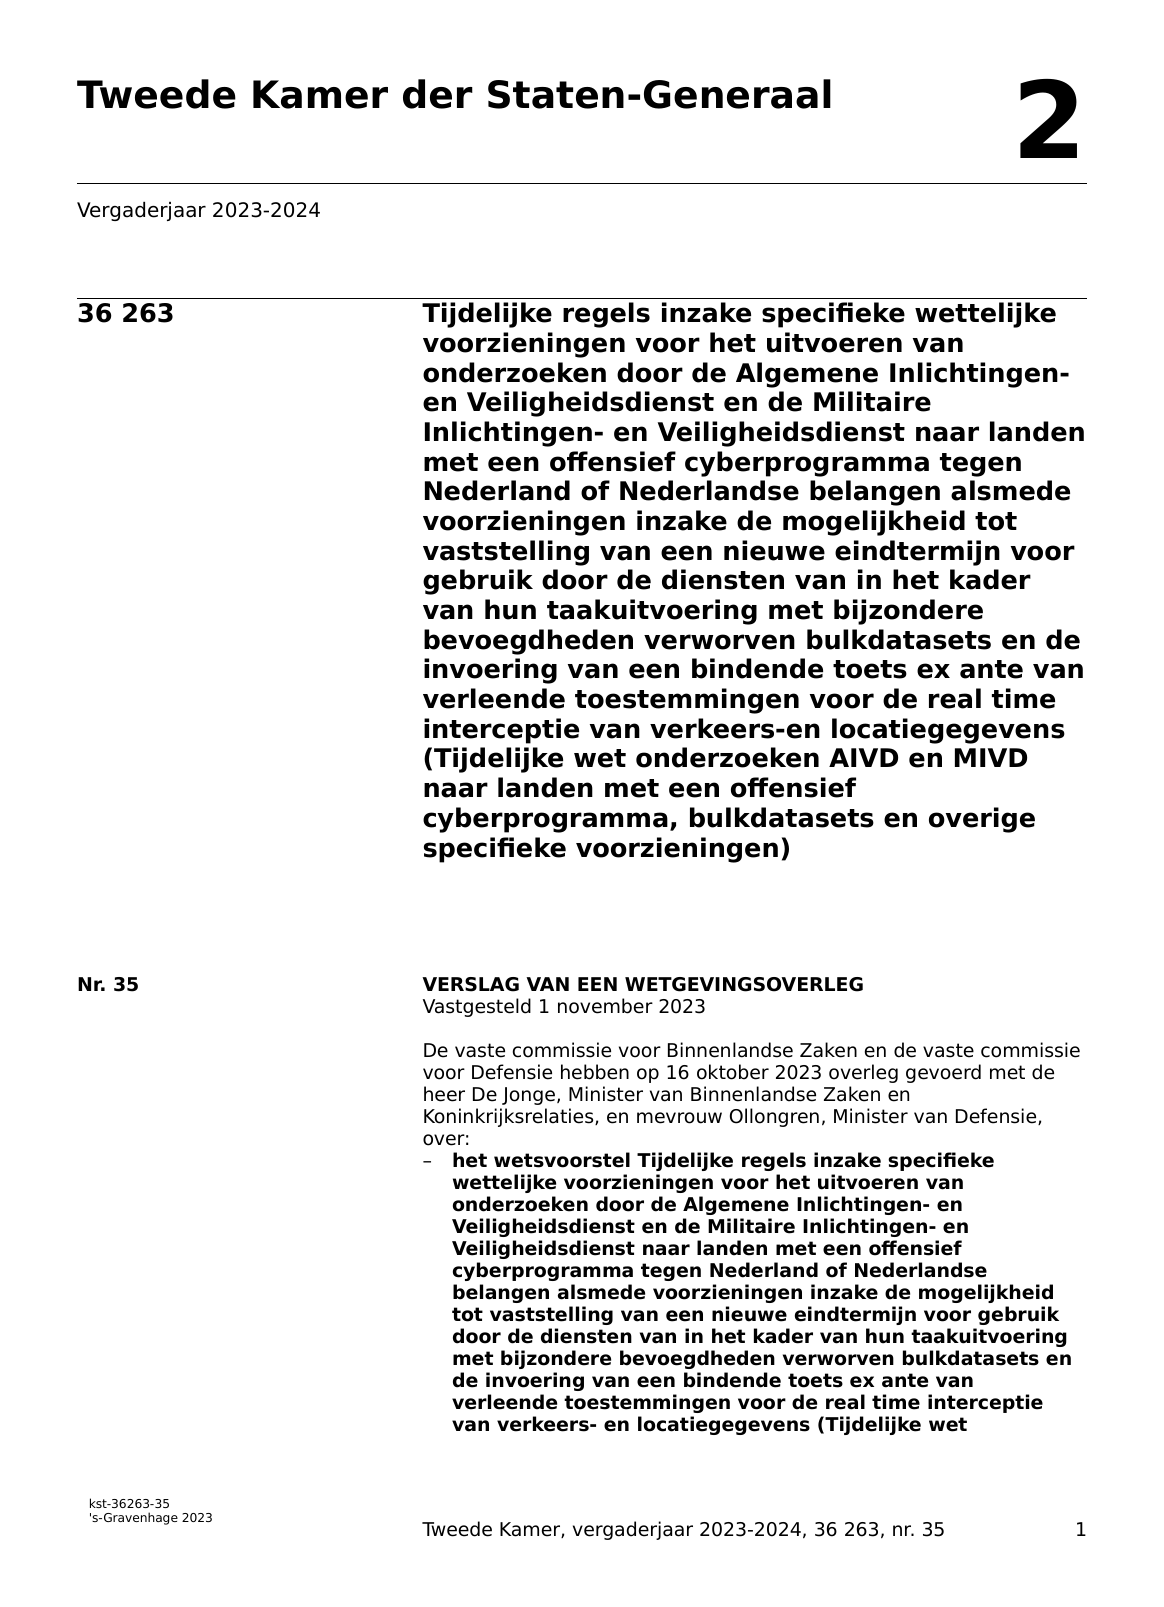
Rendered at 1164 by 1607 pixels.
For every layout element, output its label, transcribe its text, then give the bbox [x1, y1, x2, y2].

text 's-Gravenhage 2023 [88, 1511, 323, 1525]
text – het wetsvoorstel Tijdelijke regels inzake specifieke wettelijke voorzieningen voor het uitvoeren van onderzoeken door de Algemene Inlichtingen- en Veiligheidsdienst en de Militaire Inlichtingen- en Veiligheidsdienst naar landen met een offensief cyberprogramma tegen Nederland of Nederlandse belangen alsmede voorzieningen inzake de mogelijkheid tot vaststelling van een nieuwe eindtermijn voor gebruik door de diensten van in het kader van hun taakuitvoering met bijzondere bevoegdheden verworven bulkdatasets en de invoering van een bindende toets ex ante van verleende toestemmingen voor de real time interceptie van verkeers- en locatiegegevens (Tijdelijke wet [422, 1150, 1087, 1436]
text Vastgesteld 1 november 2023 [422, 996, 1087, 1018]
table_header 2 [886, 59, 1087, 183]
table_cell Vergaderjaar 2023-2024 [77, 184, 1087, 298]
text kst-36263-35 [88, 1497, 323, 1511]
subtitle 36 263 Tijdelijke regels inzake specifieke wettelijke voorzieningen voor het uitvoeren van onderzoeken door de Algemene Inlichtingen- en Veiligheidsdienst en de Militaire Inlichtingen- en Veiligheidsdienst naar landen met een offensief cyberprogramma tegen Nederland of Nederlandse belangen alsmede voorzieningen inzake de mogelijkheid tot vaststelling van een nieuwe eindtermijn voor gebruik door de diensten van in het kader van hun taakuitvoering met bijzondere bevoegdheden verworven bulkdatasets en de invoering van een bindende toets ex ante van verleende toestemmingen voor de real time interceptie van verkeers-en locatiegegevens (Tijdelijke wet onderzoeken AIVD en MIVD naar landen met een offensief cyberprogramma, bulkdatasets en overige specifieke voorzieningen) [77, 299, 1087, 863]
text De vaste commissie voor Binnenlandse Zaken en de vaste commissie voor Defensie hebben op 16 oktober 2023 overleg gevoerd met de heer De Jonge, Minister van Binnenlandse Zaken en Koninkrijksrelaties, en mevrouw Ollongren, Minister van Defensie, over: [422, 1040, 1087, 1150]
table_header Tweede Kamer der Staten-Generaal [77, 59, 886, 183]
subtitle Nr. 35 VERSLAG VAN EEN WETGEVINGSOVERLEG [77, 974, 1087, 996]
